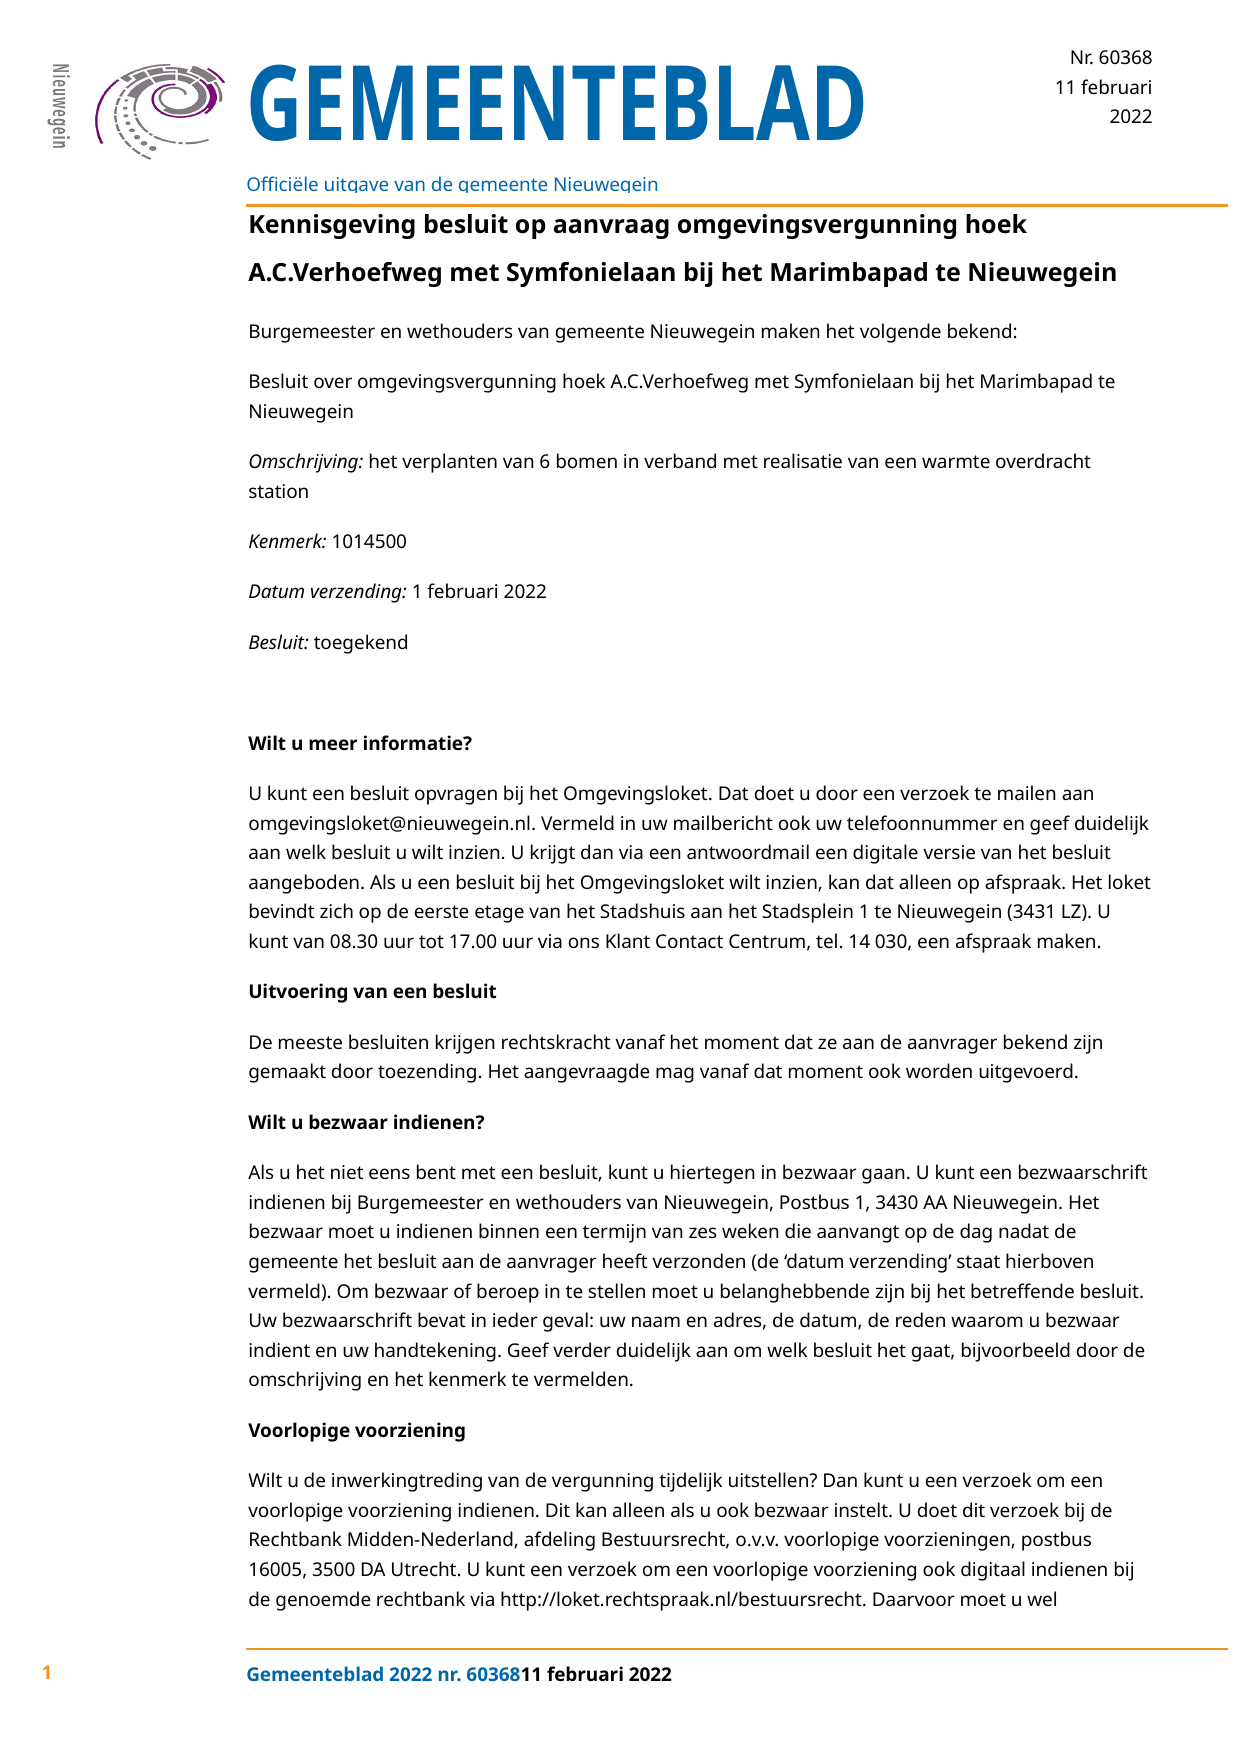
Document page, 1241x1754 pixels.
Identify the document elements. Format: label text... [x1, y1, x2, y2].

text U kunt een besluit opvragen bij het Omgevingsloket. Dat doet u door een verzoek te mailen aan omgevingsloket@nieuwegein.nl. Vermeld in uw mailbericht ook uw telefoonnummer en geef duidelijk aan welk besluit u wilt inzien. U krijgt dan via een antwoordmail een digitale versie van het besluit aangeboden. Als u een besluit bij het Omgevingsloket wilt inzien, kan dat alleen op afspraak. Het loket bevindt zich op de eerste etage van het Stadshuis aan het Stadsplein 1 te Nieuwegein (3431 LZ). U kunt van 08.30 uur tot 17.00 uur via ons Klant Contact Centrum, tel. 14 030, een afspraak maken. [248, 780, 1152, 954]
text De meeste besluiten krijgen rechtskracht vanaf het moment dat ze aan de aanvrager bekend zijn gemaakt door toezending. Het aangevraagde mag vanaf dat moment ook worden uitgevoerd. [248, 1029, 1152, 1084]
text Wilt u bezwaar indienen? [248, 1109, 1152, 1135]
text Uitvoering van een besluit [248, 979, 1152, 1004]
text Omschrijving: het verplanten van 6 bomen in verband met realisatie van een warmte overdracht station [248, 448, 1152, 504]
text Besluit: toegekend [248, 629, 1152, 655]
text Wilt u de inwerkingtreding van de vergunning tijdelijk uitstellen? Dan kunt u een verzoek om een voorlopige voorziening indienen. Dit kan alleen als u ook bezwaar instelt. U doet dit verzoek bij de Rechtbank Midden-Nederland, afdeling Bestuursrecht, o.v.v. voorlopige voorzieningen, postbus 16005, 3500 DA Utrecht. U kunt een verzoek om een voorlopige voorziening ook digitaal indienen bij de genoemde rechtbank via http://loket.rechtspraak.nl/bestuursrecht. Daarvoor moet u wel [248, 1467, 1152, 1612]
picture [41, 47, 231, 172]
text Voorlopige voorziening [248, 1417, 1152, 1443]
text Kennisgeving besluit op aanvraag omgevingsvergunning hoek A.C.Verhoefweg met Symfonielaan bij het Marimbapad te Nieuwegein [248, 207, 1152, 288]
text Als u het niet eens bent met een besluit, kunt u hiertegen in bezwaar gaan. U kunt een bezwaarschrift indienen bij Burgemeester en wethouders van Nieuwegein, Postbus 1, 3430 AA Nieuwegein. Het bezwaar moet u indienen binnen een termijn van zes weken die aanvangt op de dag nadat de gemeente het besluit aan de aanvrager heeft verzonden (de ‘datum verzending’ staat hierboven vermeld). Om bezwaar of beroep in te stellen moet u belanghebbende zijn bij het betreffende besluit. Uw bezwaarschrift bevat in ieder geval: uw naam en adres, de datum, de reden waarom u bezwaar indient en uw handtekening. Geef verder duidelijk aan om welk besluit het gaat, bijvoorbeeld door de omschrijving en het kenmerk te vermelden. [248, 1159, 1152, 1392]
text Besluit over omgevingsvergunning hoek A.C.Verhoefweg met Symfonielaan bij het Marimbapad te Nieuwegein [248, 368, 1152, 424]
text Burgemeester en wethouders van gemeente Nieuwegein maken het volgende bekend: [248, 318, 1152, 344]
text Datum verzending: 1 februari 2022 [248, 579, 1152, 604]
text Wilt u meer informatie? [248, 730, 1152, 756]
text Kenmerk: 1014500 [248, 528, 1152, 554]
